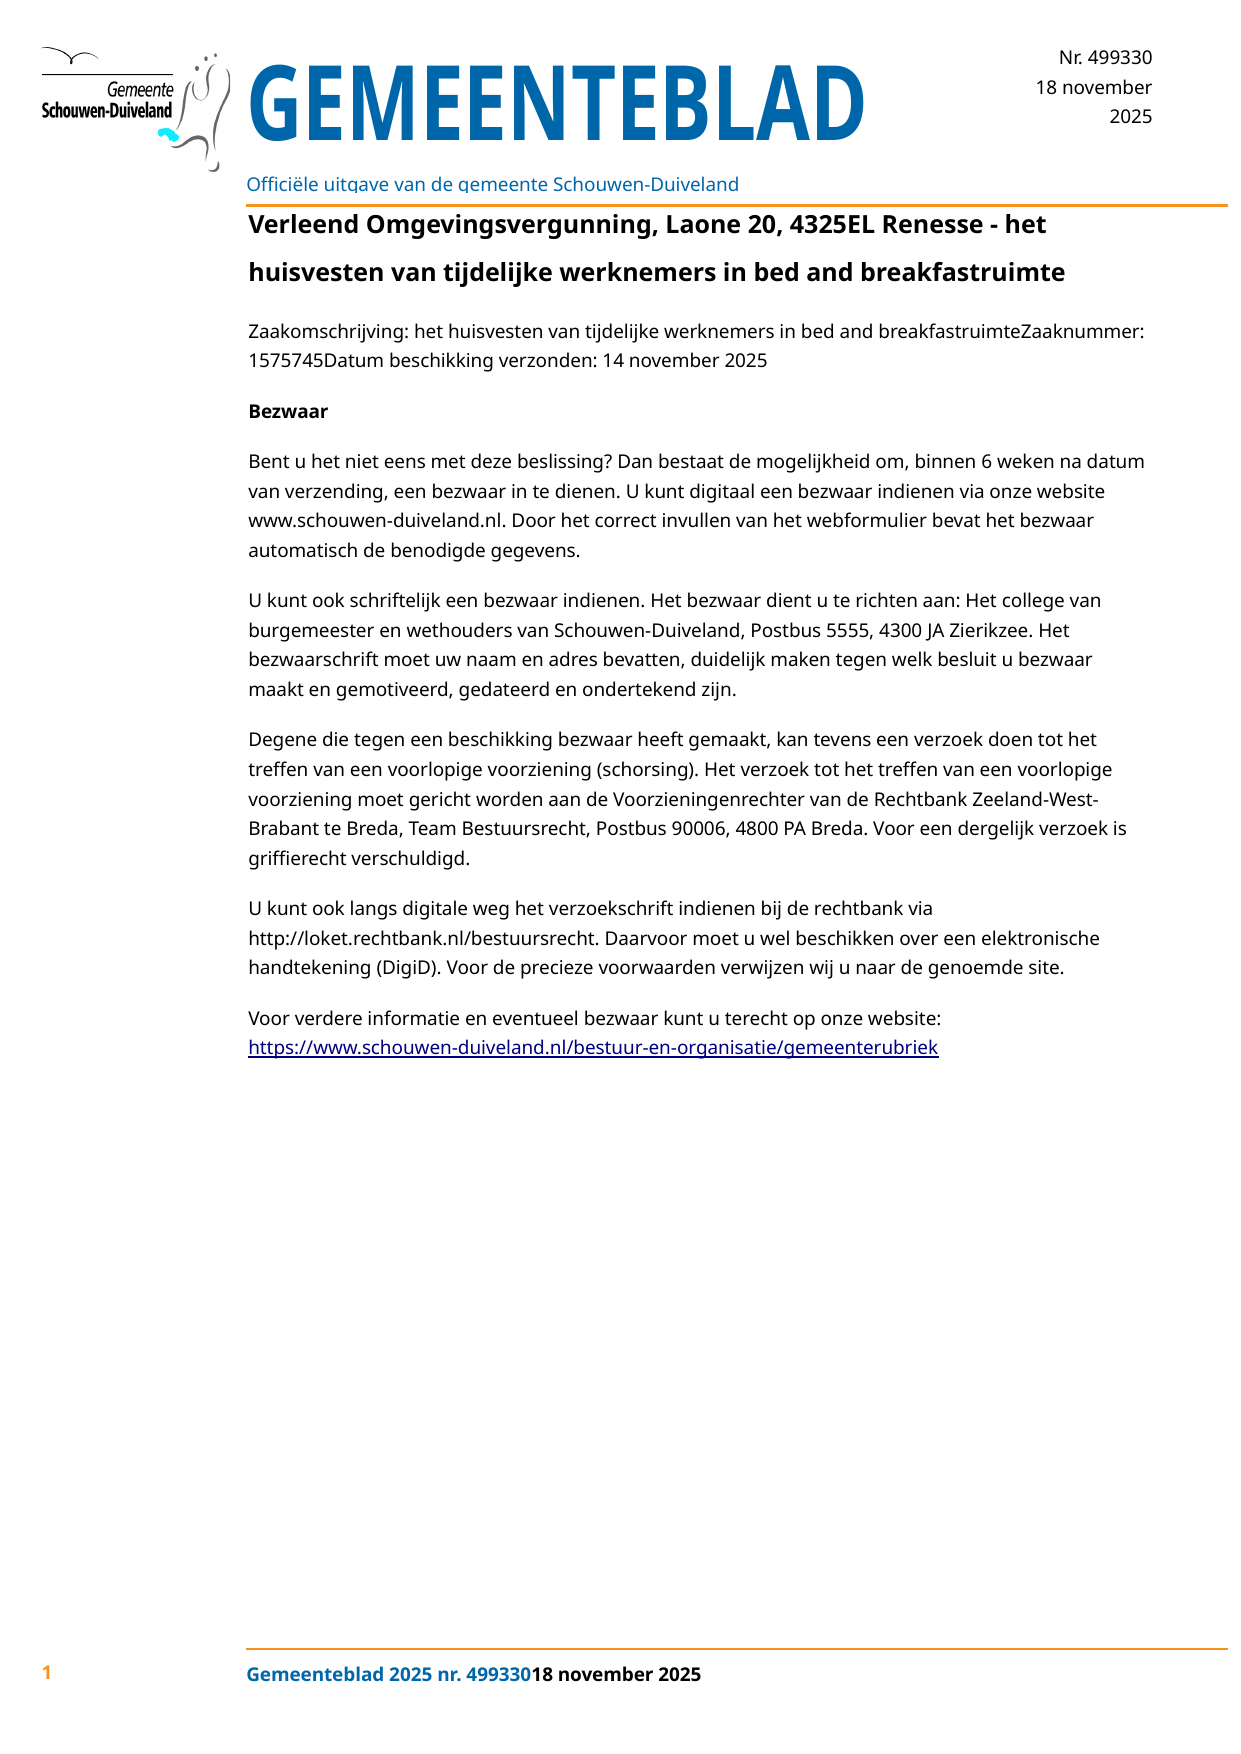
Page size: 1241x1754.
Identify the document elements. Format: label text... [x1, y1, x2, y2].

text Degene die tegen een beschikking bezwaar heeft gemaakt, kan tevens een verzoek doen tot het treffen van een voorlopige voorziening (schorsing). Het verzoek tot het treffen van een voorlopige voorziening moet gericht worden aan de Voorzieningenrechter van de Rechtbank Zeeland-West-Brabant te Breda, Team Bestuursrecht, Postbus 90006, 4800 PA Breda. Voor een dergelijk verzoek is griffierecht verschuldigd. [248, 727, 1152, 871]
text U kunt ook langs digitale weg het verzoekschrift indienen bij de rechtbank via http://loket.rechtbank.nl/bestuursrecht. Daarvoor moet u wel beschikken over een elektronische handtekening (DigiD). Voor de precieze voorwaarden verwijzen wij u naar de genoemde site. [248, 895, 1152, 980]
text Bent u het niet eens met deze beslissing? Dan bestaat de mogelijkheid om, binnen 6 weken na datum van verzending, een bezwaar in te dienen. U kunt digitaal een bezwaar indienen via onze website www.schouwen-duiveland.nl. Door het correct invullen van het webformulier bevat het bezwaar automatisch de benodigde gegevens. [248, 448, 1152, 563]
text Voor verdere informatie en eventueel bezwaar kunt u terecht op onze website: https://www.schouwen-duiveland.nl/bestuur-en-organisatie/gemeenterubriek [248, 1005, 1152, 1060]
text U kunt ook schriftelijk een bezwaar indienen. Het bezwaar dient u te richten aan: Het college van burgemeester en wethouders van Schouwen-Duiveland, Postbus 5555, 4300 JA Zierikzee. Het bezwaarschrift moet uw naam en adres bevatten, duidelijk maken tegen welk besluit u bezwaar maakt en gemotiveerd, gedateerd en ondertekend zijn. [248, 587, 1152, 702]
text Verleend Omgevingsvergunning, Laone 20, 4325EL Renesse - het huisvesten van tijdelijke werknemers in bed and breakfastruimte [248, 207, 1152, 288]
text Zaakomschrijving: het huisvesten van tijdelijke werknemers in bed and breakfastruimteZaaknummer: 1575745Datum beschikking verzonden: 14 november 2025 [248, 318, 1152, 373]
picture [41, 47, 231, 172]
text Bezwaar [248, 398, 1152, 424]
